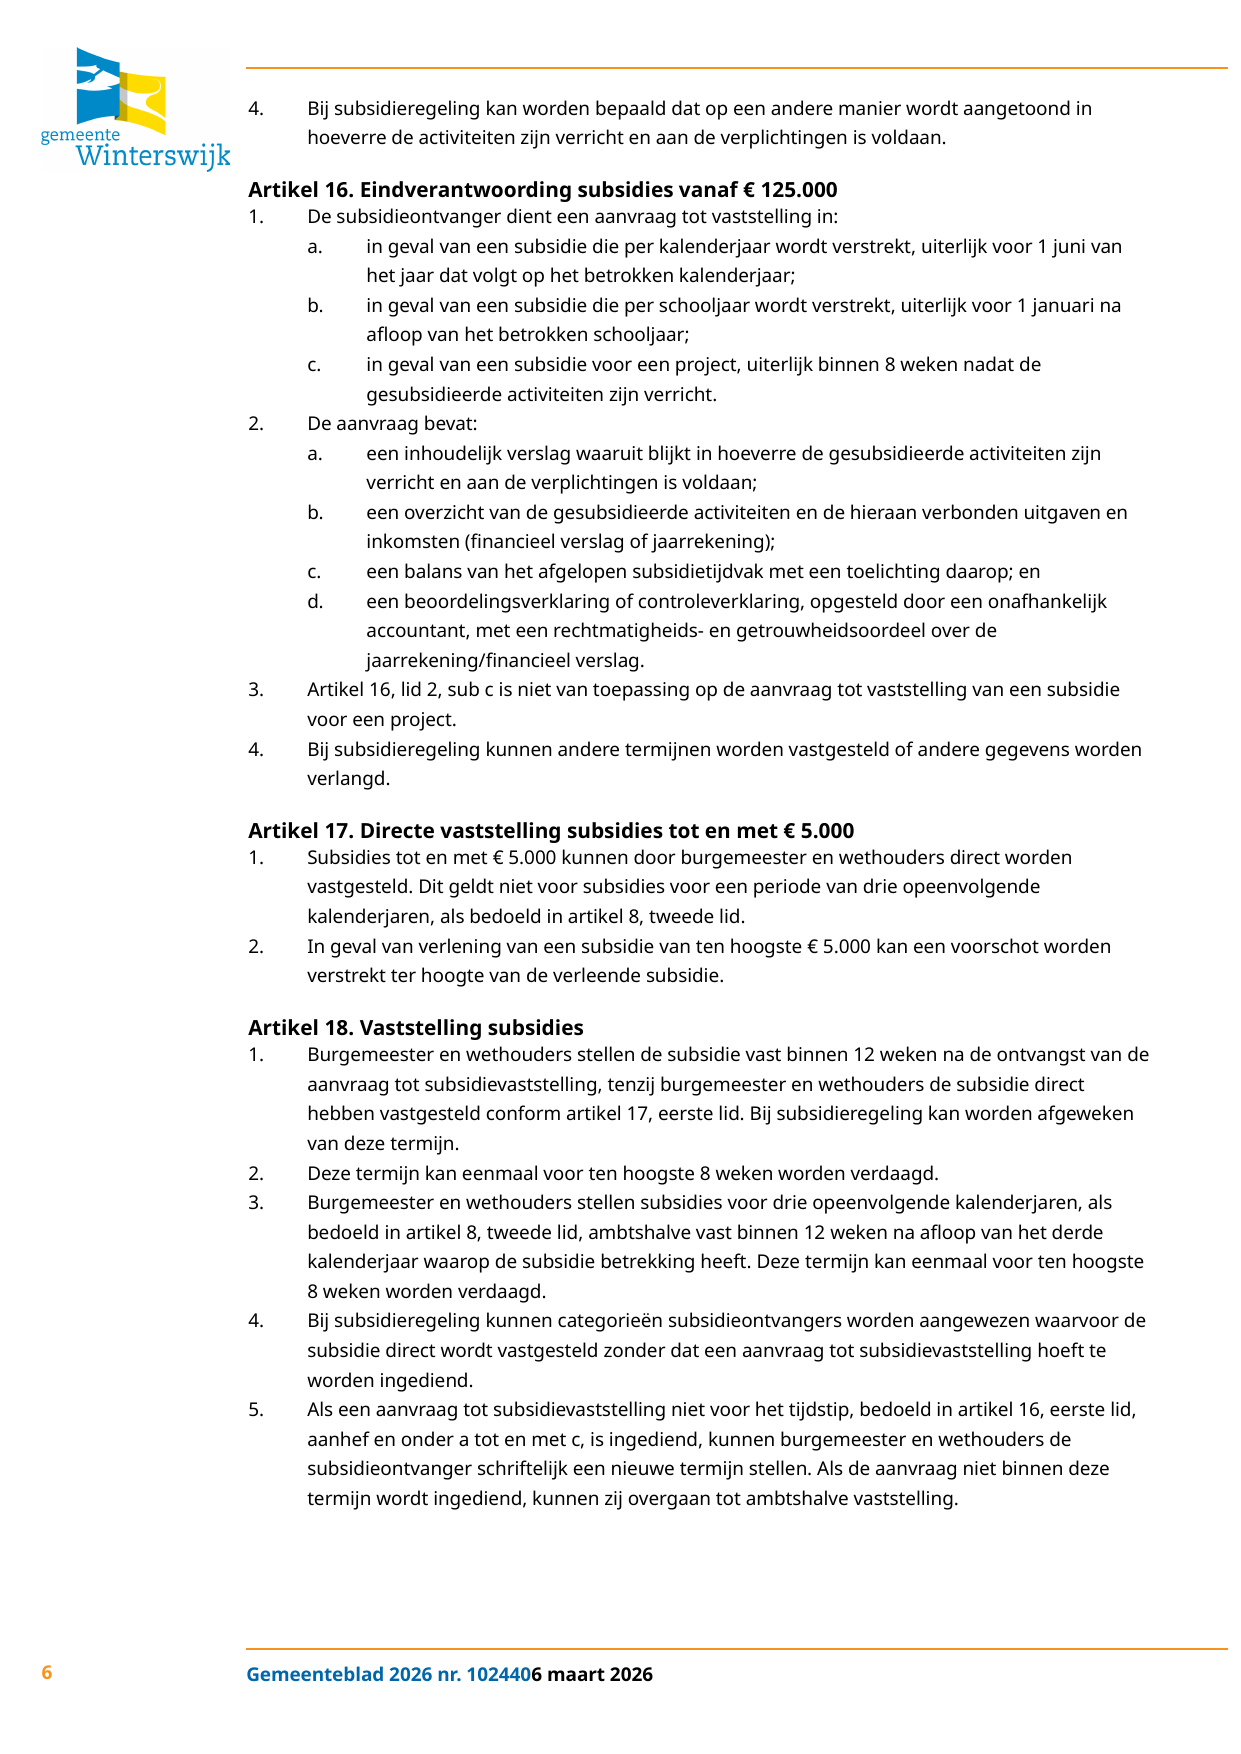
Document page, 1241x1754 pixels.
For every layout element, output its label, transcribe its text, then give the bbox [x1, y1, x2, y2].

list een inhoudelijk verslag waaruit blijkt in hoeverre de gesubsidieerde activiteiten zijn verricht en aan de verplichtingen is voldaan; [307, 440, 1152, 495]
text Artikel 18. Vaststelling subsidies [248, 1013, 1152, 1041]
list Burgemeester en wethouders stellen subsidies voor drie opeenvolgende kalenderjaren, als bedoeld in artikel 8, tweede lid, ambtshalve vast binnen 12 weken na afloop van het derde kalenderjaar waarop de subsidie betrekking heeft. Deze termijn kan eenmaal voor ten hoogste 8 weken worden verdaagd. [248, 1189, 1152, 1304]
list Bij subsidieregeling kunnen andere termijnen worden vastgesteld of andere gegevens worden verlangd. [248, 736, 1152, 791]
list Subsidies tot en met € 5.000 kunnen door burgemeester en wethouders direct worden vastgesteld. Dit geldt niet voor subsidies voor een periode van drie opeenvolgende kalenderjaren, als bedoeld in artikel 8, tweede lid. [248, 844, 1152, 929]
list in geval van een subsidie die per kalenderjaar wordt verstrekt, uiterlijk voor 1 juni van het jaar dat volgt op het betrokken kalenderjaar; [307, 233, 1152, 288]
list De aanvraag bevat: [248, 410, 1152, 436]
list Bij subsidieregeling kan worden bepaald dat op een andere manier wordt aangetoond in hoeverre de activiteiten zijn verricht en aan de verplichtingen is voldaan. [248, 95, 1152, 150]
list Burgemeester en wethouders stellen de subsidie vast binnen 12 weken na de ontvangst van de aanvraag tot subsidievaststelling, tenzij burgemeester en wethouders de subsidie direct hebben vastgesteld conform artikel 17, eerste lid. Bij subsidieregeling kan worden afgeweken van deze termijn. [248, 1041, 1152, 1156]
list een balans van het afgelopen subsidietijdvak met een toelichting daarop; en [307, 558, 1152, 584]
text Artikel 17. Directe vaststelling subsidies tot en met € 5.000 [248, 816, 1152, 844]
picture [41, 47, 231, 172]
picture [225, 153, 231, 162]
text Artikel 16. Eindverantwoording subsidies vanaf € 125.000 [248, 175, 1152, 203]
list in geval van een subsidie voor een project, uiterlijk binnen 8 weken nadat de gesubsidieerde activiteiten zijn verricht. [307, 351, 1152, 406]
list Bij subsidieregeling kunnen categorieën subsidieontvangers worden aangewezen waarvoor de subsidie direct wordt vastgesteld zonder dat een aanvraag tot subsidievaststelling hoeft te worden ingediend. [248, 1308, 1152, 1392]
list een beoordelingsverklaring of controleverklaring, opgesteld door een onafhankelijk accountant, met een rechtmatigheids- en getrouwheidsoordeel over de jaarrekening/financieel verslag. [307, 588, 1152, 673]
list Als een aanvraag tot subsidievaststelling niet voor het tijdstip, bedoeld in artikel 16, eerste lid, aanhef en onder a tot en met c, is ingediend, kunnen burgemeester en wethouders de subsidieontvanger schriftelijk een nieuwe termijn stellen. Als de aanvraag niet binnen deze termijn wordt ingediend, kunnen zij overgaan tot ambtshalve vaststelling. [248, 1396, 1152, 1511]
list in geval van een subsidie die per schooljaar wordt verstrekt, uiterlijk voor 1 januari na afloop van het betrokken schooljaar; [307, 292, 1152, 347]
list De subsidieontvanger dient een aanvraag tot vaststelling in: [248, 203, 1152, 229]
list een overzicht van de gesubsidieerde activiteiten en de hieraan verbonden uitgaven en inkomsten (financieel verslag of jaarrekening); [307, 499, 1152, 554]
list In geval van verlening van een subsidie van ten hoogste € 5.000 kan een voorschot worden verstrekt ter hoogte van de verleende subsidie. [248, 933, 1152, 988]
list Deze termijn kan eenmaal voor ten hoogste 8 weken worden verdaagd. [248, 1160, 1152, 1185]
list Artikel 16, lid 2, sub c is niet van toepassing op de aanvraag tot vaststelling van een subsidie voor een project. [248, 677, 1152, 732]
